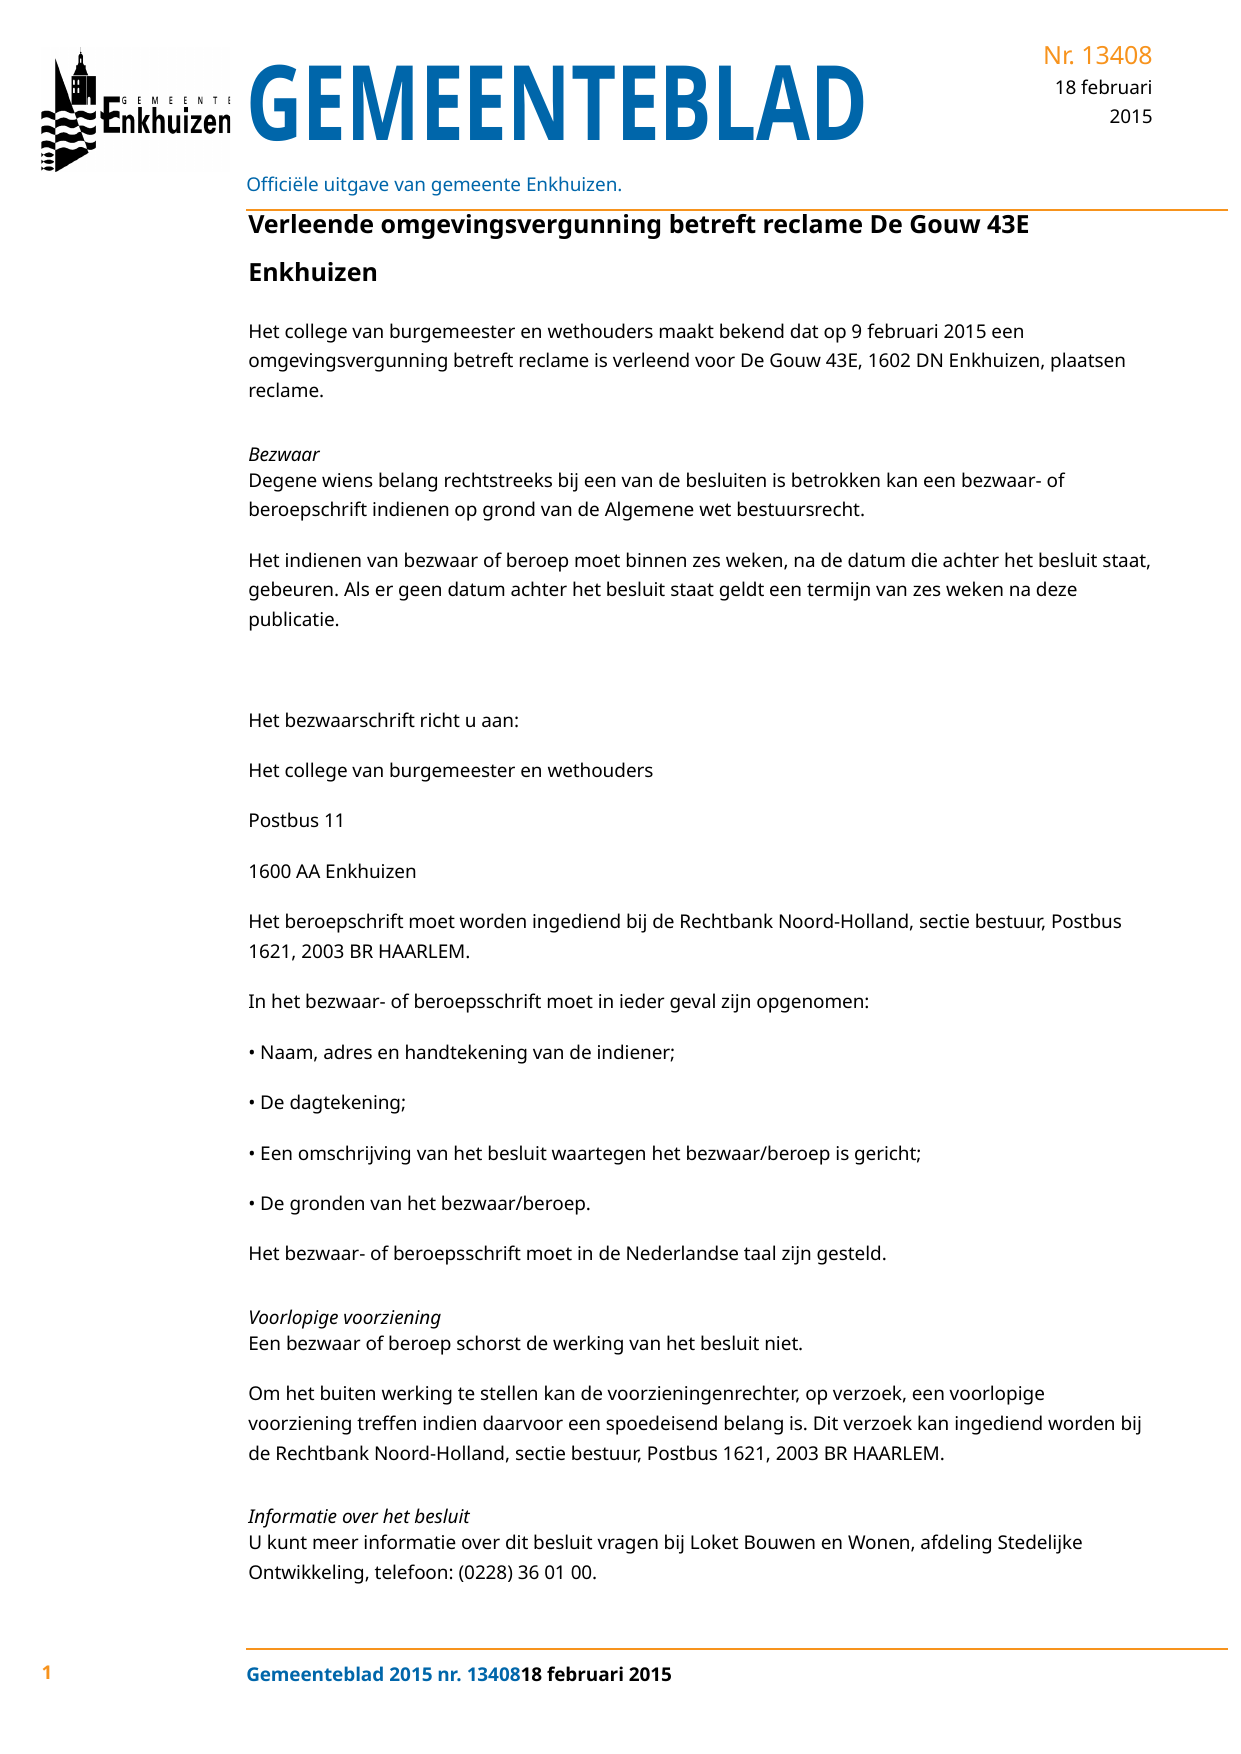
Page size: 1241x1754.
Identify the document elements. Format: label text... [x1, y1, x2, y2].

text Om het buiten werking te stellen kan de voorzieningenrechter, op verzoek, een voorlopige voorziening treffen indien daarvoor een spoedeisend belang is. Dit verzoek kan ingediend worden bij de Rechtbank Noord-Holland, sectie bestuur, Postbus 1621, 2003 BR HAARLEM. [248, 1381, 1152, 1466]
text Het indienen van bezwaar of beroep moet binnen zes weken, na de datum die achter het besluit staat, gebeuren. Als er geen datum achter het besluit staat geldt een termijn van zes weken na deze publicatie. [248, 547, 1152, 632]
text Het college van burgemeester en wethouders maakt bekend dat op 9 februari 2015 een omgevingsvergunning betreft reclame is verleend voor De Gouw 43E, 1602 DN Enkhuizen, plaatsen reclame. [248, 318, 1152, 403]
text • De dagtekening; [248, 1089, 1152, 1115]
text Verleende omgevingsvergunning betreft reclame De Gouw 43E Enkhuizen [248, 211, 1152, 288]
text Informatie over het besluit [248, 1504, 1152, 1529]
text • De gronden van het bezwaar/beroep. [248, 1190, 1152, 1216]
text Het beroepschrift moet worden ingediend bij de Rechtbank Noord-Holland, sectie bestuur, Postbus 1621, 2003 BR HAARLEM. [248, 908, 1152, 964]
text Het bezwaarschrift richt u aan: [248, 707, 1152, 732]
text Postbus 11 [248, 808, 1152, 833]
text Bezwaar [248, 441, 1152, 467]
text U kunt meer informatie over dit besluit vragen bij Loket Bouwen en Wonen, afdeling Stedelijke Ontwikkeling, telefoon: (0228) 36 01 00. [248, 1529, 1152, 1585]
text Degene wiens belang rechtstreeks bij een van de besluiten is betrokken kan een bezwaar- of beroepschrift indienen op grond van de Algemene wet bestuursrecht. [248, 467, 1152, 522]
text In het bezwaar- of beroepsschrift moet in ieder geval zijn opgenomen: [248, 988, 1152, 1014]
text • Naam, adres en handtekening van de indiener; [248, 1039, 1152, 1064]
picture [41, 47, 231, 172]
text 1600 AA Enkhuizen [248, 858, 1152, 884]
text Voorlopige voorziening [248, 1304, 1152, 1330]
text Het bezwaar- of beroepsschrift moet in de Nederlandse taal zijn gesteld. [248, 1241, 1152, 1266]
text Het college van burgemeester en wethouders [248, 757, 1152, 783]
text • Een omschrijving van het besluit waartegen het bezwaar/beroep is gericht; [248, 1140, 1152, 1165]
text Een bezwaar of beroep schorst de werking van het besluit niet. [248, 1330, 1152, 1356]
